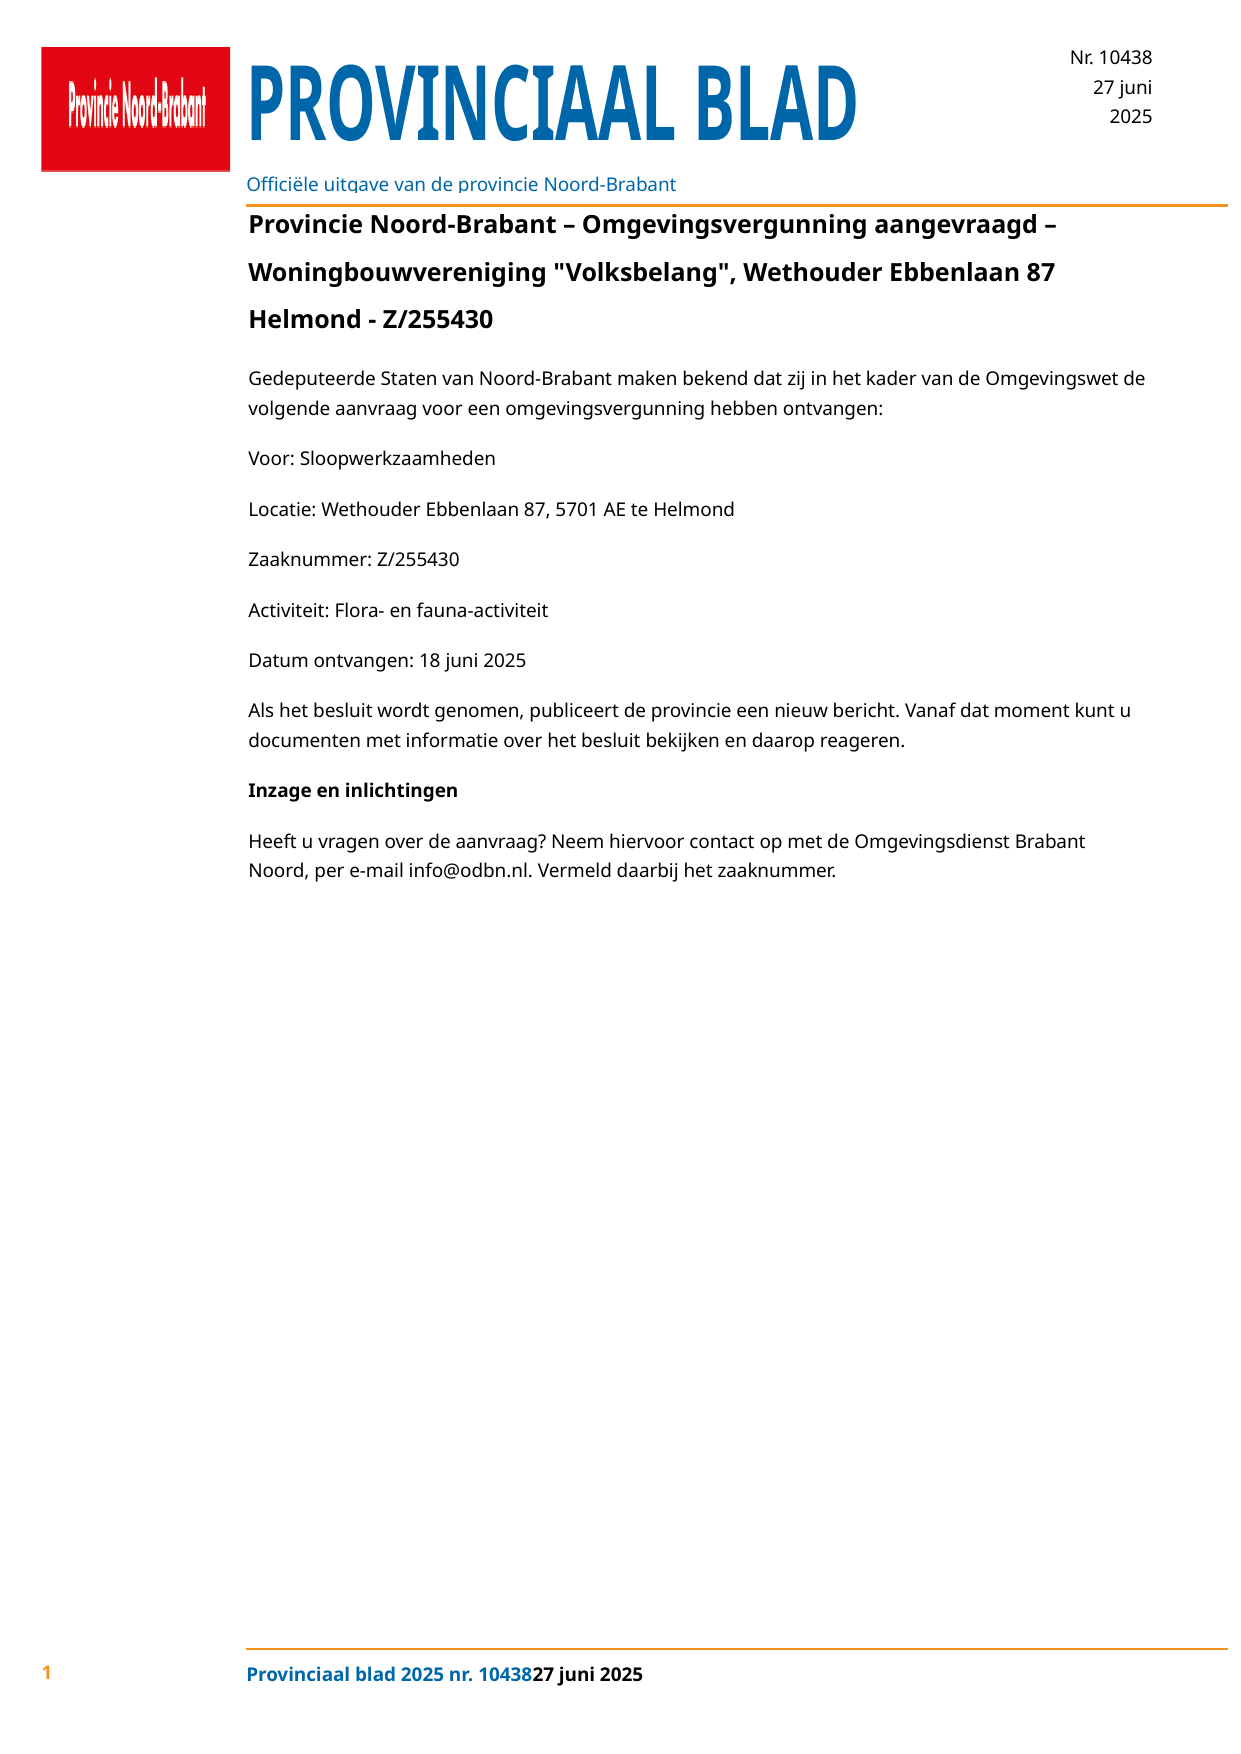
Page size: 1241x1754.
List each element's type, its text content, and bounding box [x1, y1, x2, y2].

text Provincie Noord-Brabant – Omgevingsvergunning aangevraagd – Woningbouwvereniging "Volksbelang", Wethouder Ebbenlaan 87 Helmond - Z/255430 [248, 207, 1152, 336]
text Gedeputeerde Staten van Noord-Brabant maken bekend dat zij in het kader van de Omgevingswet de volgende aanvraag voor een omgevingsvergunning hebben ontvangen: [248, 366, 1152, 421]
text Als het besluit wordt genomen, publiceert de provincie een nieuw bericht. Vanaf dat moment kunt u documenten met informatie over het besluit bekijken en daarop reageren. [248, 698, 1152, 753]
text Zaaknummer: Z/255430 [248, 546, 1152, 572]
text Activiteit: Flora- en fauna-activiteit [248, 597, 1152, 622]
text Datum ontvangen: 18 juni 2025 [248, 647, 1152, 673]
text Locatie: Wethouder Ebbenlaan 87, 5701 AE te Helmond [248, 496, 1152, 522]
text Inzage en inlichtingen [248, 778, 1152, 803]
text Heeft u vragen over de aanvraag? Neem hiervoor contact op met de Omgevingsdienst Brabant Noord, per e-mail info@odbn.nl. Vermeld daarbij het zaaknummer. [248, 828, 1152, 883]
picture [41, 47, 231, 172]
text Voor: Sloopwerkzaamheden [248, 446, 1152, 471]
